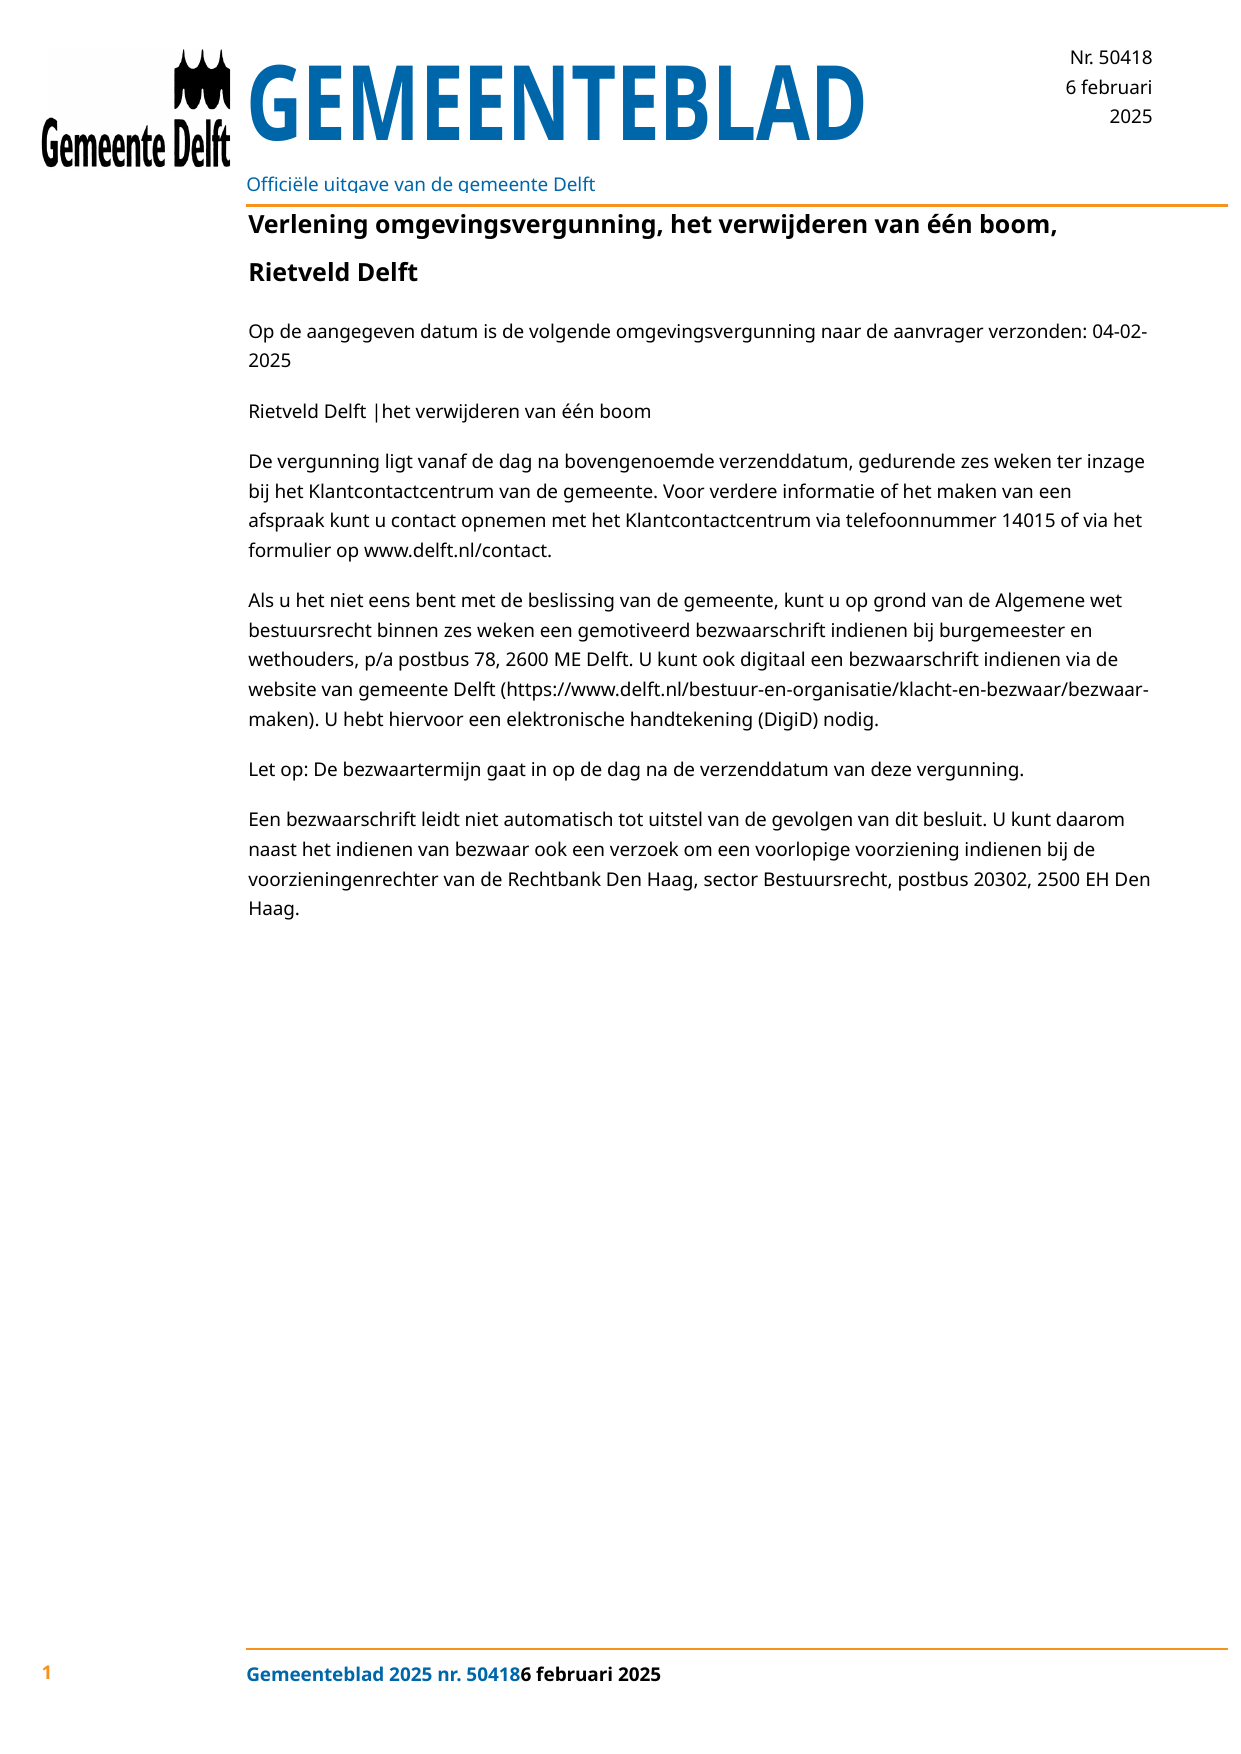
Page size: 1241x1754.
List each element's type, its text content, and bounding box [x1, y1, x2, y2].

text De vergunning ligt vanaf de dag na bovengenoemde verzenddatum, gedurende zes weken ter inzage bij het Klantcontactcentrum van de gemeente. Voor verdere informatie of het maken van een afspraak kunt u contact opnemen met het Klantcontactcentrum via telefoonnummer 14015 of via het formulier op www.delft.nl/contact. [248, 448, 1152, 563]
text Als u het niet eens bent met de beslissing van de gemeente, kunt u op grond van de Algemene wet bestuursrecht binnen zes weken een gemotiveerd bezwaarschrift indienen bij burgemeester en wethouders, p/a postbus 78, 2600 ME Delft. U kunt ook digitaal een bezwaarschrift indienen via de website van gemeente Delft (https://www.delft.nl/bestuur-en-organisatie/klacht-en-bezwaar/bezwaar-maken). U hebt hiervoor een elektronische handtekening (DigiD) nodig. [248, 587, 1152, 732]
text Op de aangegeven datum is de volgende omgevingsvergunning naar de aanvrager verzonden: 04-02-2025 [248, 318, 1152, 373]
text Verlening omgevingsvergunning, het verwijderen van één boom, Rietveld Delft [248, 207, 1152, 288]
text Rietveld Delft |het verwijderen van één boom [248, 398, 1152, 424]
text Een bezwaarschrift leidt niet automatisch tot uitstel van de gevolgen van dit besluit. U kunt daarom naast het indienen van bezwaar ook een verzoek om een voorlopige voorziening indienen bij de voorzieningenrechter van de Rechtbank Den Haag, sector Bestuursrecht, postbus 20302, 2500 EH Den Haag. [248, 807, 1152, 921]
text Let op: De bezwaartermijn gaat in op de dag na de verzenddatum van deze vergunning. [248, 756, 1152, 782]
picture [41, 47, 231, 172]
